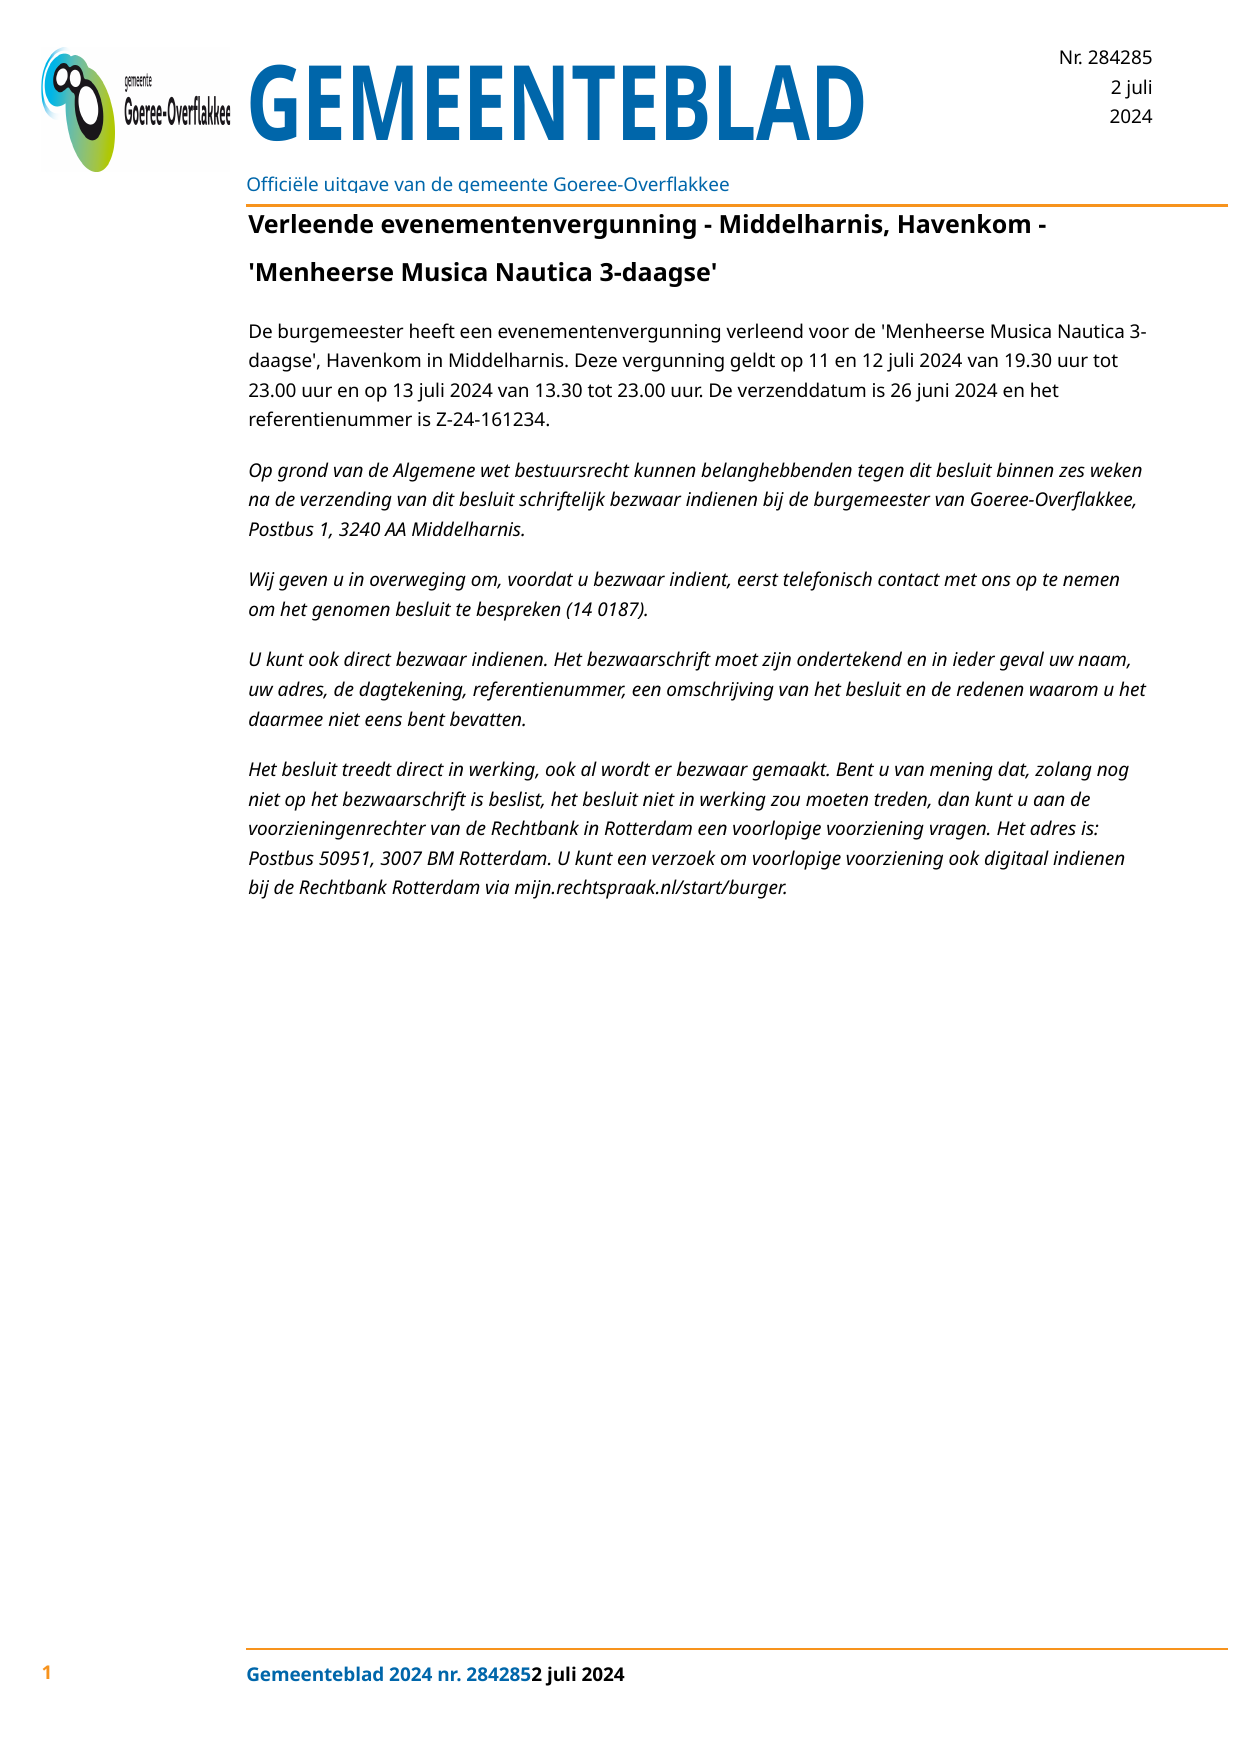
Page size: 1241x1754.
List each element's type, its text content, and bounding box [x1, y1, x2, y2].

text Wij geven u in overweging om, voordat u bezwaar indient, eerst telefonisch contact met ons op te nemen om het genomen besluit te bespreken (14 0187). [248, 567, 1152, 622]
text Verleende evenementenvergunning - Middelharnis, Havenkom - 'Menheerse Musica Nautica 3-daagse' [248, 207, 1152, 288]
picture [41, 47, 231, 172]
text Het besluit treedt direct in werking, ook al wordt er bezwaar gemaakt. Bent u van mening dat, zolang nog niet op het bezwaarschrift is beslist, het besluit niet in werking zou moeten treden, dan kunt u aan de voorzieningenrechter van de Rechtbank in Rotterdam een voorlopige voorziening vragen. Het adres is: Postbus 50951, 3007 BM Rotterdam. U kunt een verzoek om voorlopige voorziening ook digitaal indienen bij de Rechtbank Rotterdam via mijn.rechtspraak.nl/start/burger. [248, 756, 1152, 900]
text De burgemeester heeft een evenementenvergunning verleend voor de 'Menheerse Musica Nautica 3-daagse', Havenkom in Middelharnis. Deze vergunning geldt op 11 en 12 juli 2024 van 19.30 uur tot 23.00 uur en op 13 juli 2024 van 13.30 tot 23.00 uur. De verzenddatum is 26 juni 2024 en het referentienummer is Z-24-161234. [248, 318, 1152, 432]
text Op grond van de Algemene wet bestuursrecht kunnen belanghebbenden tegen dit besluit binnen zes weken na de verzending van dit besluit schriftelijk bezwaar indienen bij de burgemeester van Goeree-Overflakkee, Postbus 1, 3240 AA Middelharnis. [248, 457, 1152, 542]
text U kunt ook direct bezwaar indienen. Het bezwaarschrift moet zijn ondertekend en in ieder geval uw naam, uw adres, de dagtekening, referentienummer, een omschrijving van het besluit en de redenen waarom u het daarmee niet eens bent bevatten. [248, 647, 1152, 732]
